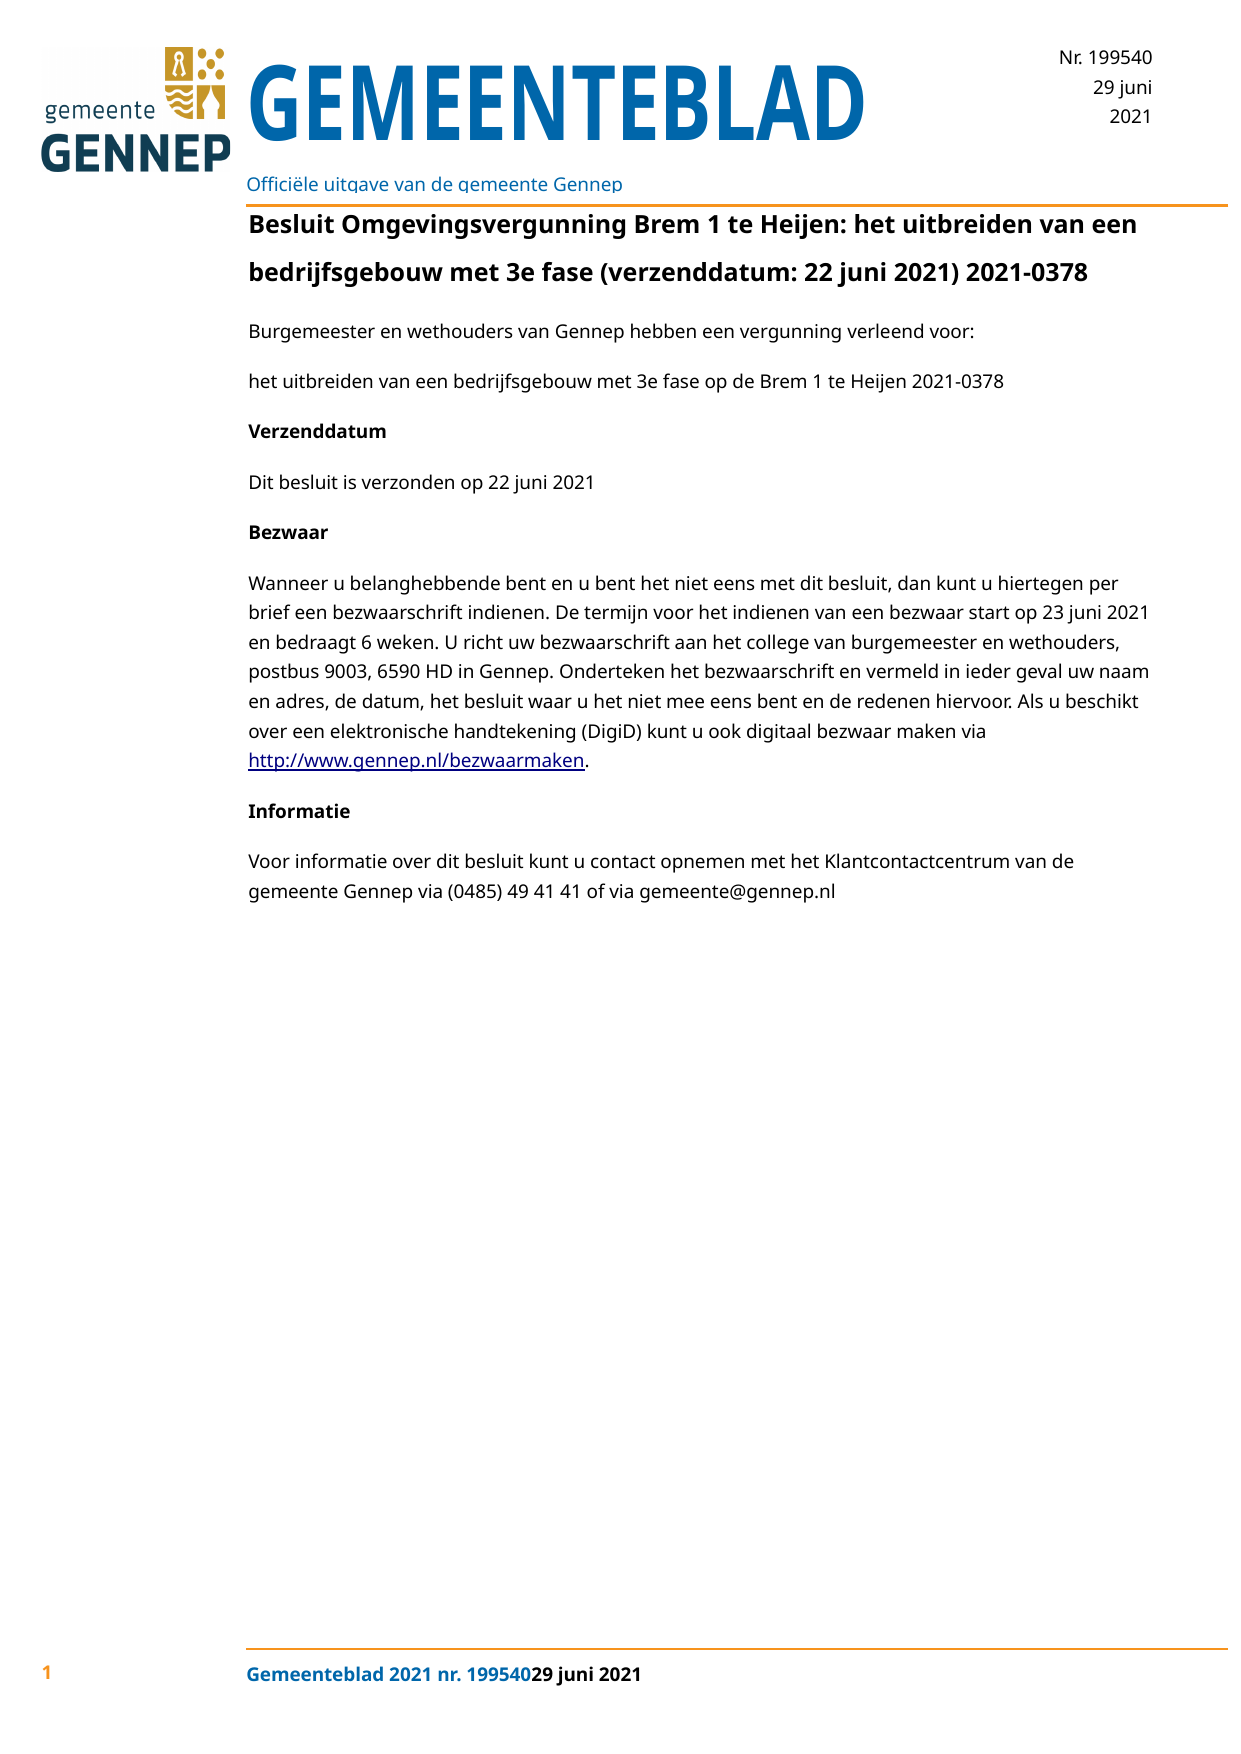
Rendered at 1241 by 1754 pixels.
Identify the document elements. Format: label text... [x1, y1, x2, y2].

text Bezwaar [248, 519, 1152, 545]
text Informatie [248, 798, 1152, 824]
text Dit besluit is verzonden op 22 juni 2021 [248, 469, 1152, 495]
text Wanneer u belanghebbende bent en u bent het niet eens met dit besluit, dan kunt u hiertegen per brief een bezwaarschrift indienen. De termijn voor het indienen van een bezwaar start op 23 juni 2021 en bedraagt 6 weken. U richt uw bezwaarschrift aan het college van burgemeester en wethouders, postbus 9003, 6590 HD in Gennep. Onderteken het bezwaarschrift en vermeld in ieder geval uw naam en adres, de datum, het besluit waar u het niet mee eens bent en de redenen hiervoor. Als u beschikt over een elektronische handtekening (DigiD) kunt u ook digitaal bezwaar maken via http://www.gennep.nl/bezwaarmaken. [248, 570, 1152, 773]
text Burgemeester en wethouders van Gennep hebben een vergunning verleend voor: [248, 318, 1152, 344]
picture [41, 47, 231, 172]
text het uitbreiden van een bedrijfsgebouw met 3e fase op de Brem 1 te Heijen 2021-0378 [248, 368, 1152, 394]
text Voor informatie over dit besluit kunt u contact opnemen met het Klantcontactcentrum van de gemeente Gennep via (0485) 49 41 41 of via gemeente@gennep.nl [248, 848, 1152, 904]
text Verzenddatum [248, 419, 1152, 444]
text Besluit Omgevingsvergunning Brem 1 te Heijen: het uitbreiden van een bedrijfsgebouw met 3e fase (verzenddatum: 22 juni 2021) 2021-0378 [248, 207, 1152, 288]
